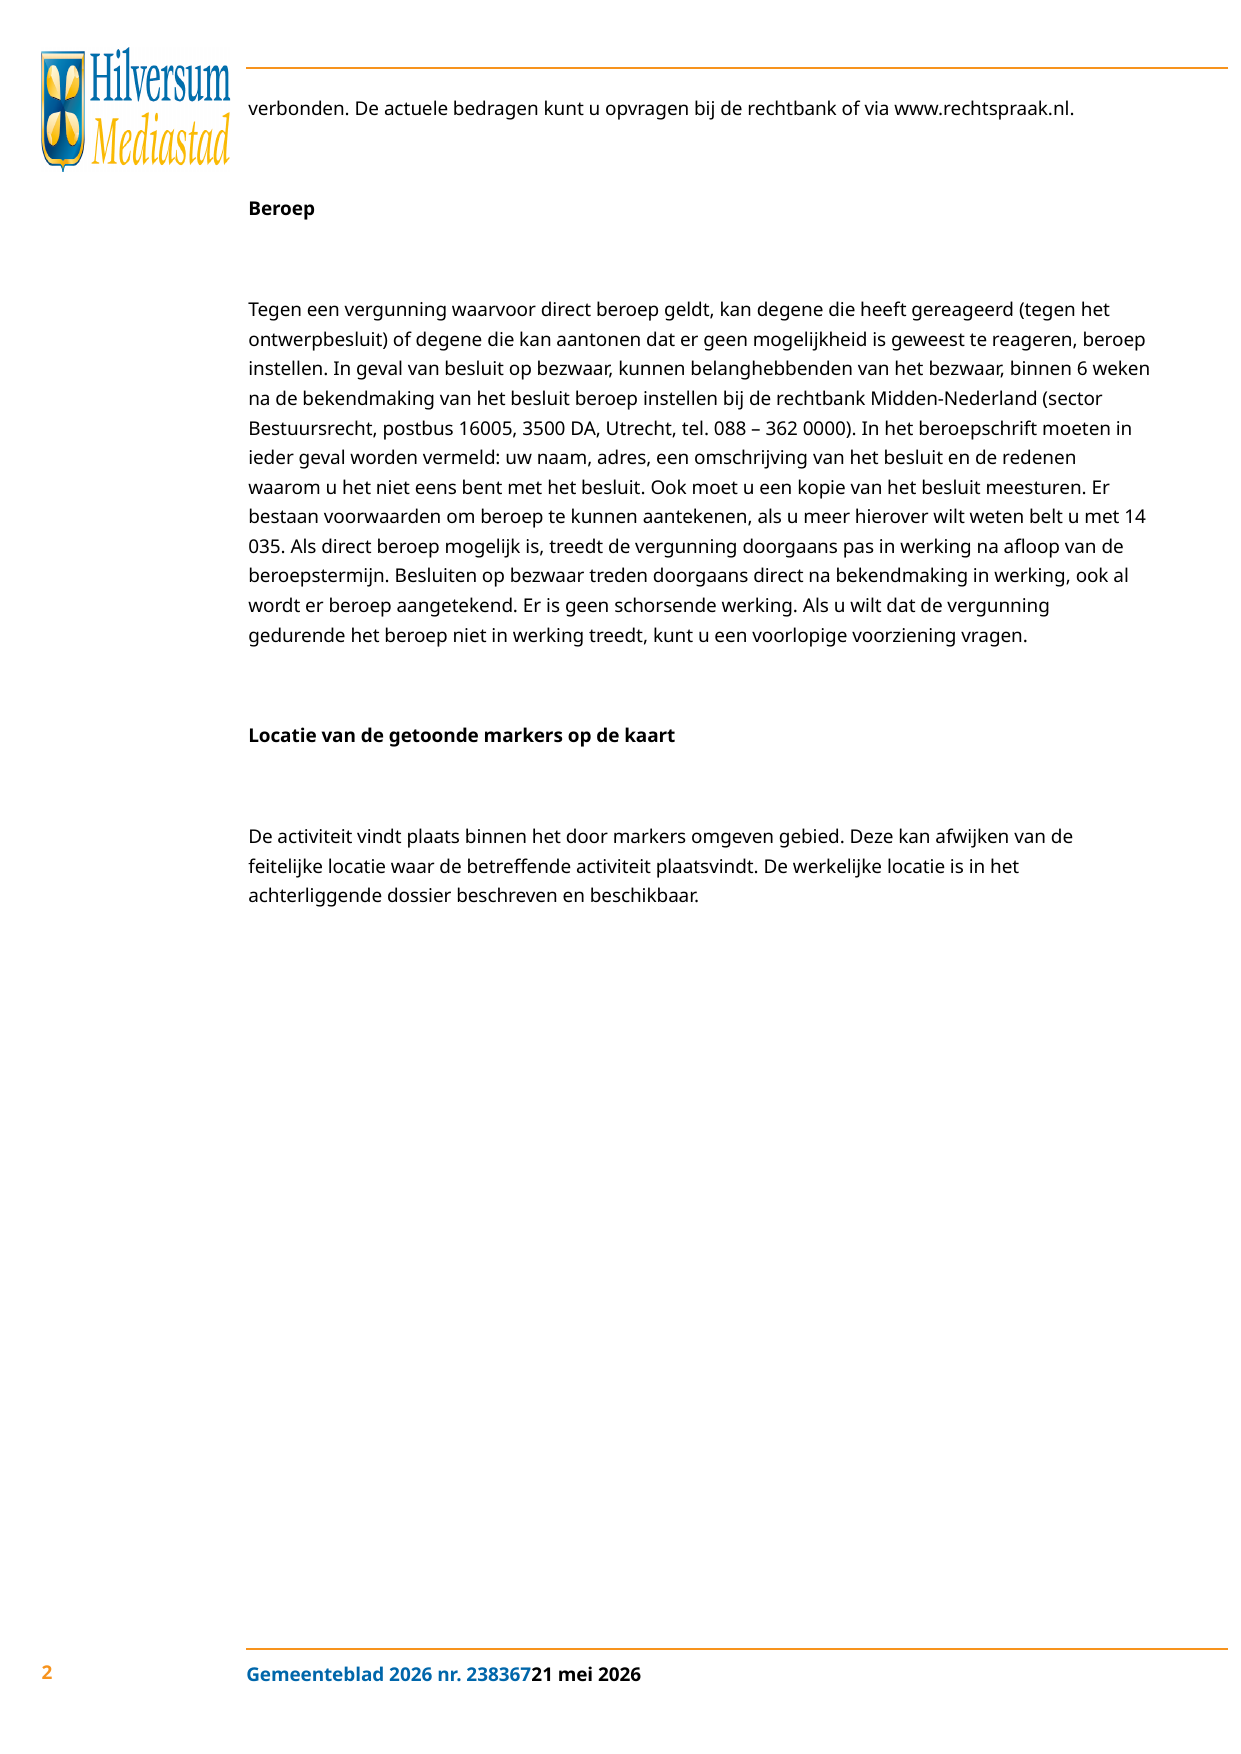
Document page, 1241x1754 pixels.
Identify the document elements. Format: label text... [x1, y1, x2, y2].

text verbonden. De actuele bedragen kunt u opvragen bij de rechtbank of via www.rechtspraak.nl. [248, 95, 1152, 121]
text Locatie van de getoonde markers op de kaart [248, 723, 1152, 748]
picture [41, 47, 231, 172]
text Tegen een vergunning waarvoor direct beroep geldt, kan degene die heeft gereageerd (tegen het ontwerpbesluit) of degene die kan aantonen dat er geen mogelijkheid is geweest te reageren, beroep instellen. In geval van besluit op bezwaar, kunnen belanghebbenden van het bezwaar, binnen 6 weken na de bekendmaking van het besluit beroep instellen bij de rechtbank Midden-Nederland (sector Bestuursrecht, postbus 16005, 3500 DA, Utrecht, tel. 088 – 362 0000). In het beroepschrift moeten in ieder geval worden vermeld: uw naam, adres, een omschrijving van het besluit en de redenen waarom u het niet eens bent met het besluit. Ook moet u een kopie van het besluit meesturen. Er bestaan voorwaarden om beroep te kunnen aantekenen, als u meer hierover wilt weten belt u met 14 035. Als direct beroep mogelijk is, treedt de vergunning doorgaans pas in werking na afloop van de beroepstermijn. Besluiten op bezwaar treden doorgaans direct na bekendmaking in werking, ook al wordt er beroep aangetekend. Er is geen schorsende werking. Als u wilt dat de vergunning gedurende het beroep niet in werking treedt, kunt u een voorlopige voorziening vragen. [248, 296, 1152, 648]
text De activiteit vindt plaats binnen het door markers omgeven gebied. Deze kan afwijken van de feitelijke locatie waar de betreffende activiteit plaatsvindt. De werkelijke locatie is in het achterliggende dossier beschreven en beschikbaar. [248, 823, 1152, 908]
text Beroep [248, 196, 1152, 221]
